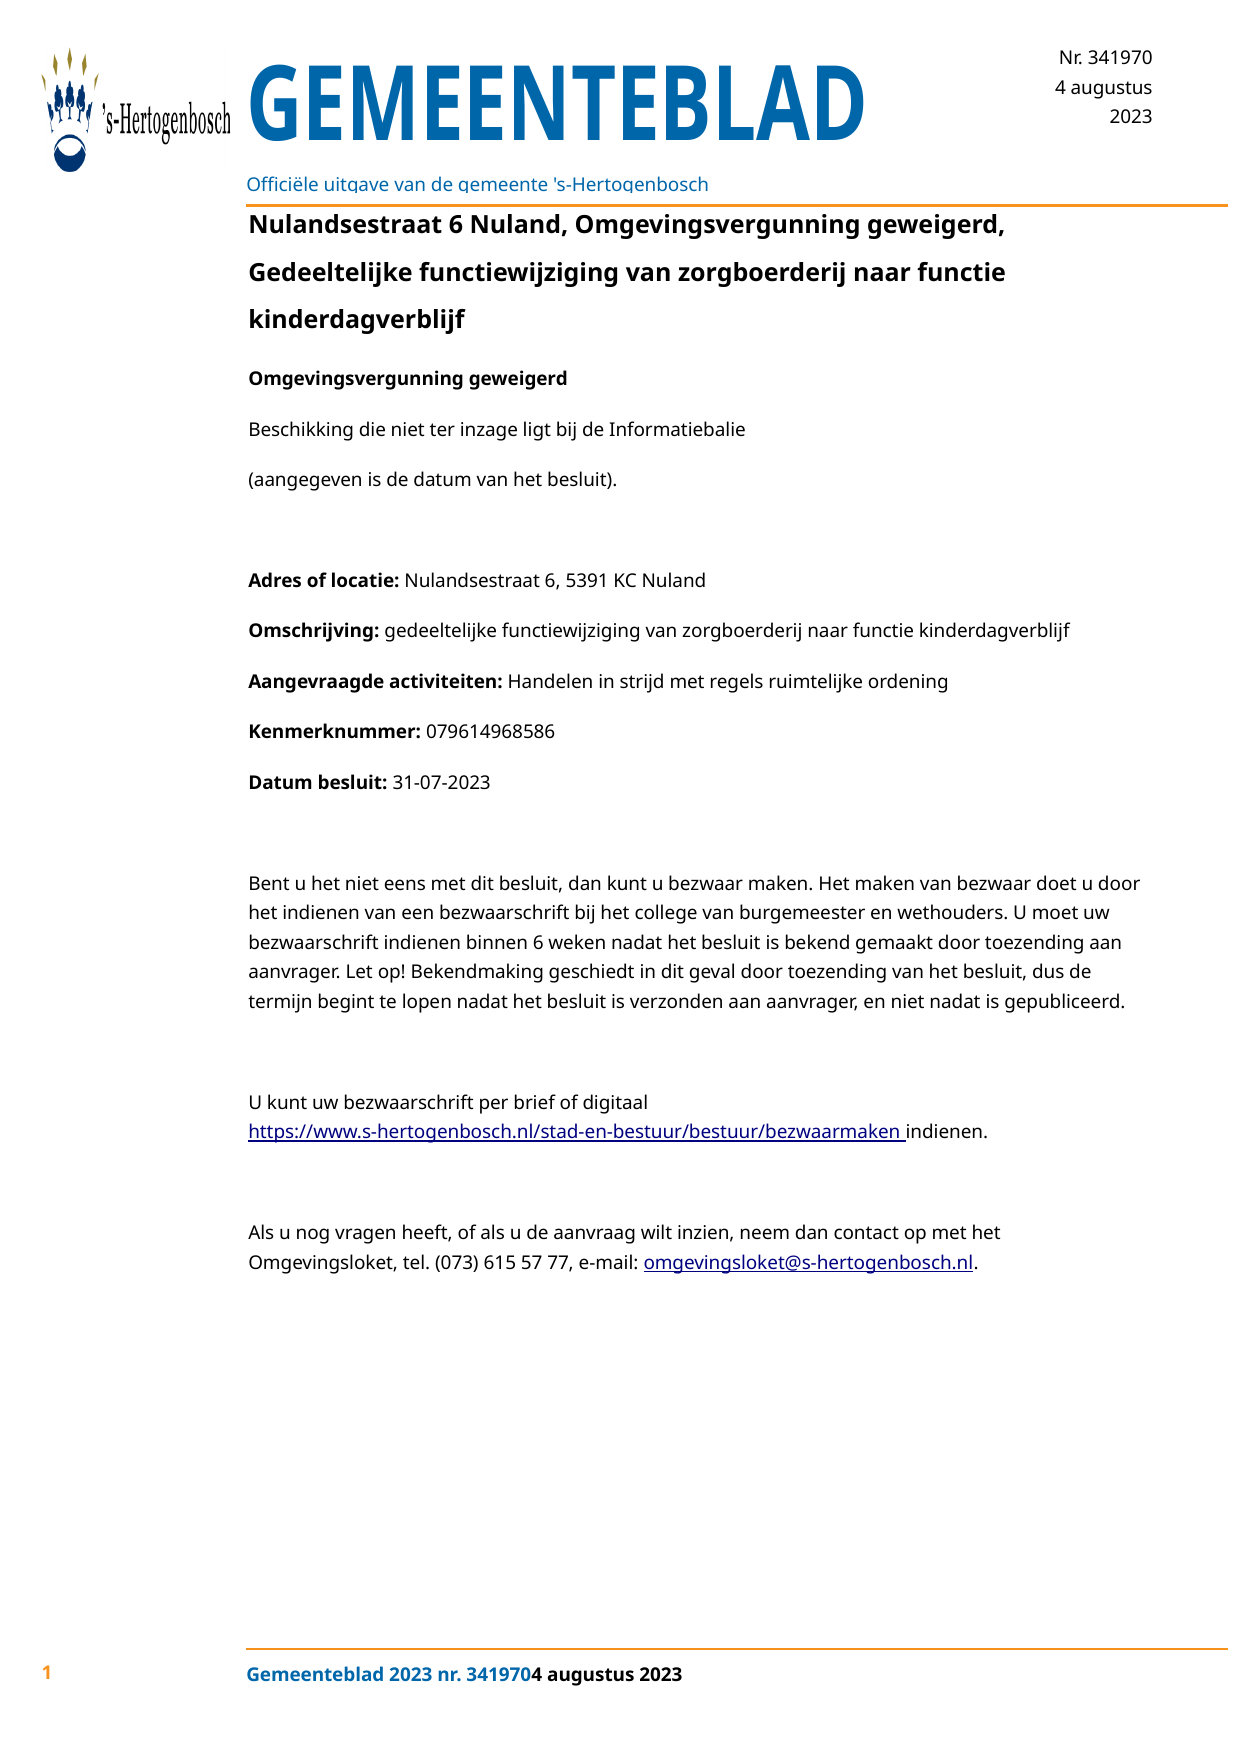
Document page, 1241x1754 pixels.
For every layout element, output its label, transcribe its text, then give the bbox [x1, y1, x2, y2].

text Omgevingsvergunning geweigerd [248, 366, 1152, 391]
text Aangevraagde activiteiten: Handelen in strijd met regels ruimtelijke ordening [248, 668, 1152, 694]
text Datum besluit: 31-07-2023 [248, 769, 1152, 794]
text Nulandsestraat 6 Nuland, Omgevingsvergunning geweigerd, Gedeeltelijke functiewijziging van zorgboerderij naar functie kinderdagverblijf [248, 207, 1152, 336]
text Adres of locatie: Nulandsestraat 6, 5391 KC Nuland [248, 567, 1152, 593]
text Omschrijving: gedeeltelijke functiewijziging van zorgboerderij naar functie kinderdagverblijf [248, 618, 1152, 643]
text Als u nog vragen heeft, of als u de aanvraag wilt inzien, neem dan contact op met het Omgevingsloket, tel. (073) 615 57 77, e-mail: omgevingsloket@s-hertogenbosch.nl. [248, 1219, 1152, 1274]
text U kunt uw bezwaarschrift per brief of digitaal https://www.s-hertogenbosch.nl/stad-en-bestuur/bestuur/bezwaarmaken indienen. [248, 1089, 1152, 1144]
text Kenmerknummer: 079614968586 [248, 718, 1152, 744]
text Bent u het niet eens met dit besluit, dan kunt u bezwaar maken. Het maken van bezwaar doet u door het indienen van een bezwaarschrift bij het college van burgemeester en wethouders. U moet uw bezwaarschrift indienen binnen 6 weken nadat het besluit is bekend gemaakt door toezending aan aanvrager. Let op! Bekendmaking geschiedt in dit geval door toezending van het besluit, dus de termijn begint te lopen nadat het besluit is verzonden aan aanvrager, en niet nadat is gepubliceerd. [248, 870, 1152, 1014]
text (aangegeven is de datum van het besluit). [248, 466, 1152, 492]
text Beschikking die niet ter inzage ligt bij de Informatiebalie [248, 416, 1152, 442]
picture [41, 47, 231, 172]
